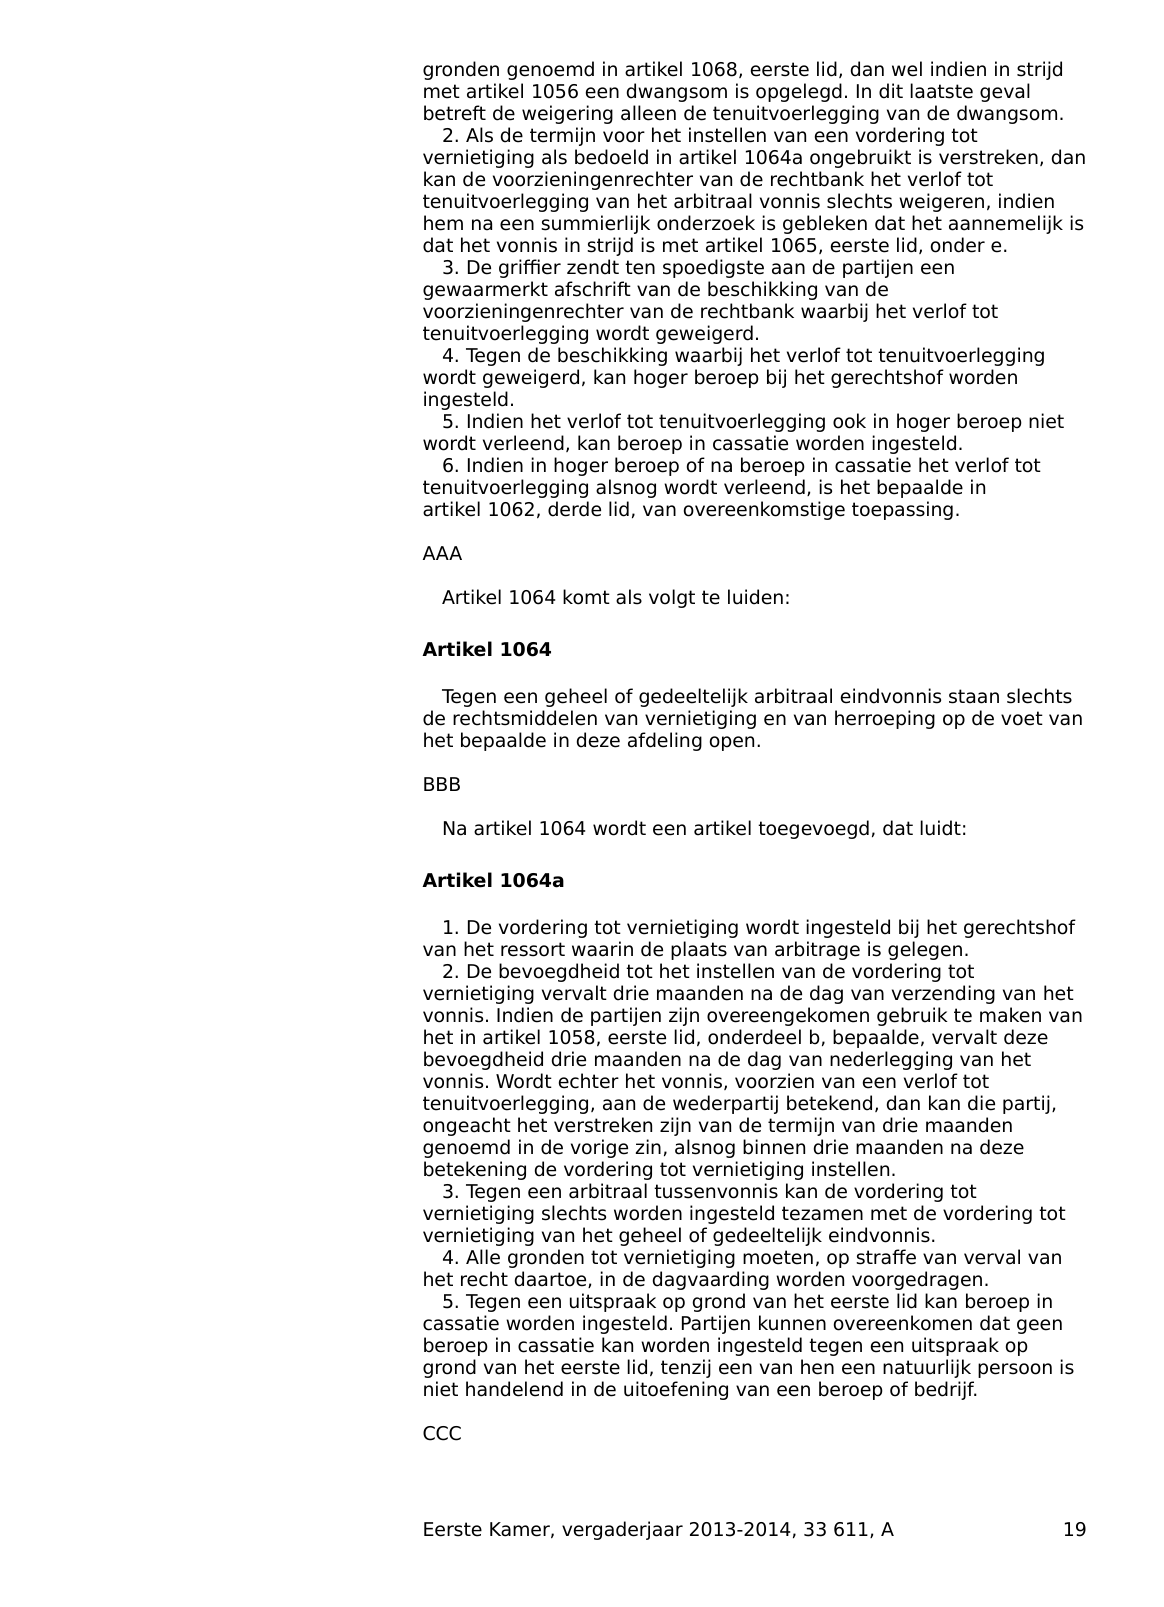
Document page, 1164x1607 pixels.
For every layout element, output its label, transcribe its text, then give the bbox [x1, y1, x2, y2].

text CCC [422, 1423, 1087, 1445]
text 5. Indien het verlof tot tenuitvoerlegging ook in hoger beroep niet wordt verleend, kan beroep in cassatie worden ingesteld. [422, 411, 1087, 455]
text Na artikel 1064 wordt een artikel toegevoegd, dat luidt: [422, 818, 1087, 840]
subtitle Artikel 1064a [422, 870, 1087, 892]
text 4. Alle gronden tot vernietiging moeten, op straffe van verval van het recht daartoe, in de dagvaarding worden voorgedragen. [422, 1247, 1087, 1291]
text Tegen een geheel of gedeeltelijk arbitraal eindvonnis staan slechts de rechtsmiddelen van vernietiging en van herroeping op de voet van het bepaalde in deze afdeling open. [422, 686, 1087, 752]
text 3. Tegen een arbitraal tussenvonnis kan de vordering tot vernietiging slechts worden ingesteld tezamen met de vordering tot vernietiging van het geheel of gedeeltelijk eindvonnis. [422, 1181, 1087, 1247]
text 4. Tegen de beschikking waarbij het verlof tot tenuitvoerlegging wordt geweigerd, kan hoger beroep bij het gerechtshof worden ingesteld. [422, 345, 1087, 411]
text BBB [422, 774, 1087, 796]
text 5. Tegen een uitspraak op grond van het eerste lid kan beroep in cassatie worden ingesteld. Partijen kunnen overeenkomen dat geen beroep in cassatie kan worden ingesteld tegen een uitspraak op grond van het eerste lid, tenzij een van hen een natuurlijk persoon is niet handelend in de uitoefening van een beroep of bedrijf. [422, 1291, 1087, 1401]
text 2. De bevoegdheid tot het instellen van de vordering tot vernietiging vervalt drie maanden na de dag van verzending van het vonnis. Indien de partijen zijn overeengekomen gebruik te maken van het in artikel 1058, eerste lid, onderdeel b, bepaalde, vervalt deze bevoegdheid drie maanden na de dag van nederlegging van het vonnis. Wordt echter het vonnis, voorzien van een verlof tot tenuitvoerlegging, aan de wederpartij betekend, dan kan die partij, ongeacht het verstreken zijn van de termijn van drie maanden genoemd in de vorige zin, alsnog binnen drie maanden na deze betekening de vordering tot vernietiging instellen. [422, 961, 1087, 1181]
text 3. De griffier zendt ten spoedigste aan de partijen een gewaarmerkt afschrift van de beschikking van de voorzieningenrechter van de rechtbank waarbij het verlof tot tenuitvoerlegging wordt geweigerd. [422, 257, 1087, 345]
subtitle Artikel 1064 [422, 639, 1087, 661]
text 6. Indien in hoger beroep of na beroep in cassatie het verlof tot tenuitvoerlegging alsnog wordt verleend, is het bepaalde in artikel 1062, derde lid, van overeenkomstige toepassing. [422, 455, 1087, 521]
text 1. De vordering tot vernietiging wordt ingesteld bij het gerechtshof van het ressort waarin de plaats van arbitrage is gelegen. [422, 917, 1087, 961]
text AAA [422, 543, 1087, 565]
text Artikel 1064 komt als volgt te luiden: [422, 587, 1087, 609]
text 2. Als de termijn voor het instellen van een vordering tot vernietiging als bedoeld in artikel 1064a ongebruikt is verstreken, dan kan de voorzieningenrechter van de rechtbank het verlof tot tenuitvoerlegging van het arbitraal vonnis slechts weigeren, indien hem na een summierlijk onderzoek is gebleken dat het aannemelijk is dat het vonnis in strijd is met artikel 1065, eerste lid, onder e. [422, 125, 1087, 257]
text gronden genoemd in artikel 1068, eerste lid, dan wel indien in strijd met artikel 1056 een dwangsom is opgelegd. In dit laatste geval betreft de weigering alleen de tenuitvoerlegging van de dwangsom. [422, 59, 1087, 125]
